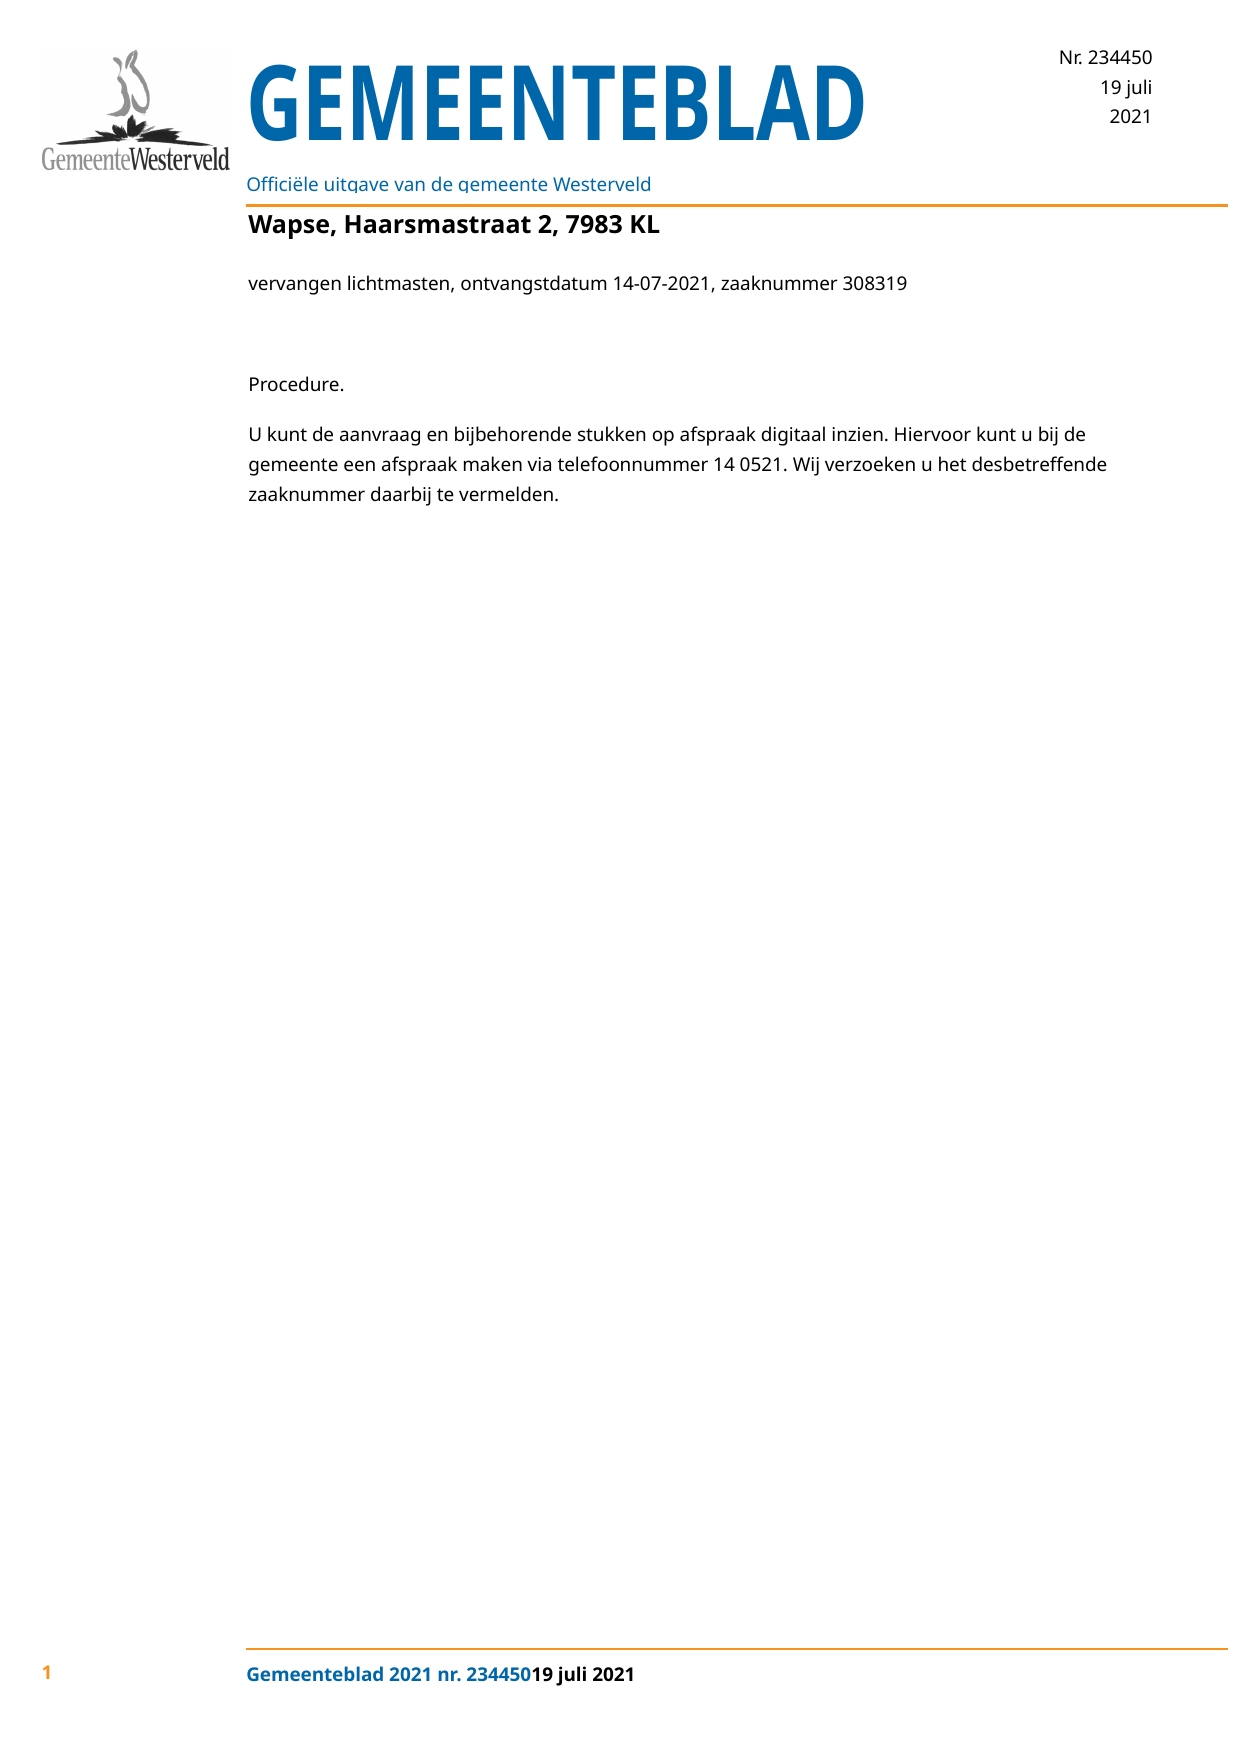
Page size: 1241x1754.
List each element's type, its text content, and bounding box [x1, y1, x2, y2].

text U kunt de aanvraag en bijbehorende stukken op afspraak digitaal inzien. Hiervoor kunt u bij de gemeente een afspraak maken via telefoonnummer 14 0521. Wij verzoeken u het desbetreffende zaaknummer daarbij te vermelden. [248, 422, 1152, 506]
text Wapse, Haarsmastraat 2, 7983 KL [248, 207, 1152, 241]
text vervangen lichtmasten, ontvangstdatum 14-07-2021, zaaknummer 308319 [248, 270, 1152, 296]
text Procedure. [248, 371, 1152, 397]
picture [41, 47, 231, 172]
